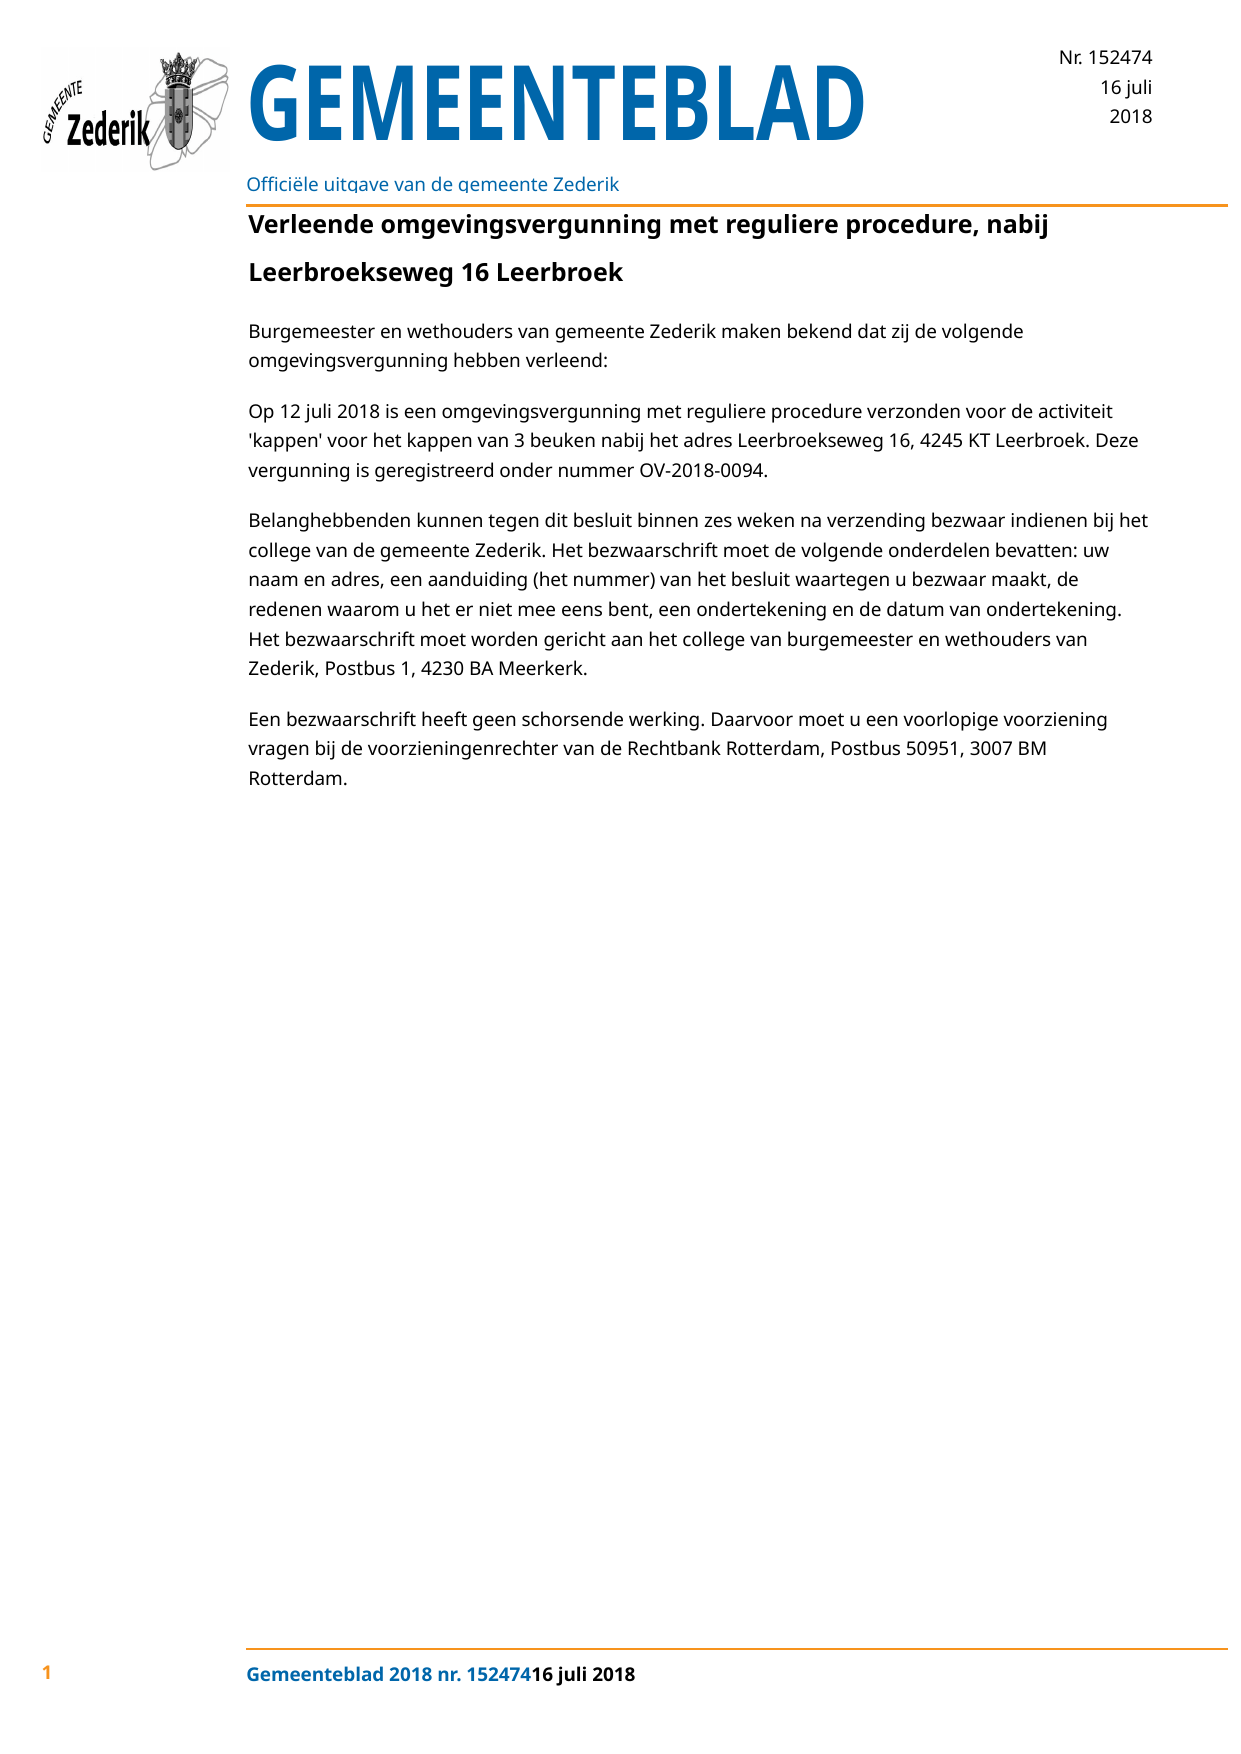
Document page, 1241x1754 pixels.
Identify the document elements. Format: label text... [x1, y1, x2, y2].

text Belanghebbenden kunnen tegen dit besluit binnen zes weken na verzending bezwaar indienen bij het college van de gemeente Zederik. Het bezwaarschrift moet de volgende onderdelen bevatten: uw naam en adres, een aanduiding (het nummer) van het besluit waartegen u bezwaar maakt, de redenen waarom u het er niet mee eens bent, een ondertekening en de datum van ondertekening. Het bezwaarschrift moet worden gericht aan het college van burgemeester en wethouders van Zederik, Postbus 1, 4230 BA Meerkerk. [248, 507, 1152, 681]
text Op 12 juli 2018 is een omgevingsvergunning met reguliere procedure verzonden voor de activiteit 'kappen' voor het kappen van 3 beuken nabij het adres Leerbroekseweg 16, 4245 KT Leerbroek. Deze vergunning is geregistreerd onder nummer OV-2018-0094. [248, 398, 1152, 483]
text Een bezwaarschrift heeft geen schorsende werking. Daarvoor moet u een voorlopige voorziening vragen bij de voorzieningenrechter van de Rechtbank Rotterdam, Postbus 50951, 3007 BM Rotterdam. [248, 706, 1152, 791]
picture [41, 47, 231, 172]
text Verleende omgevingsvergunning met reguliere procedure, nabij Leerbroekseweg 16 Leerbroek [248, 207, 1152, 288]
text Burgemeester en wethouders van gemeente Zederik maken bekend dat zij de volgende omgevingsvergunning hebben verleend: [248, 318, 1152, 373]
